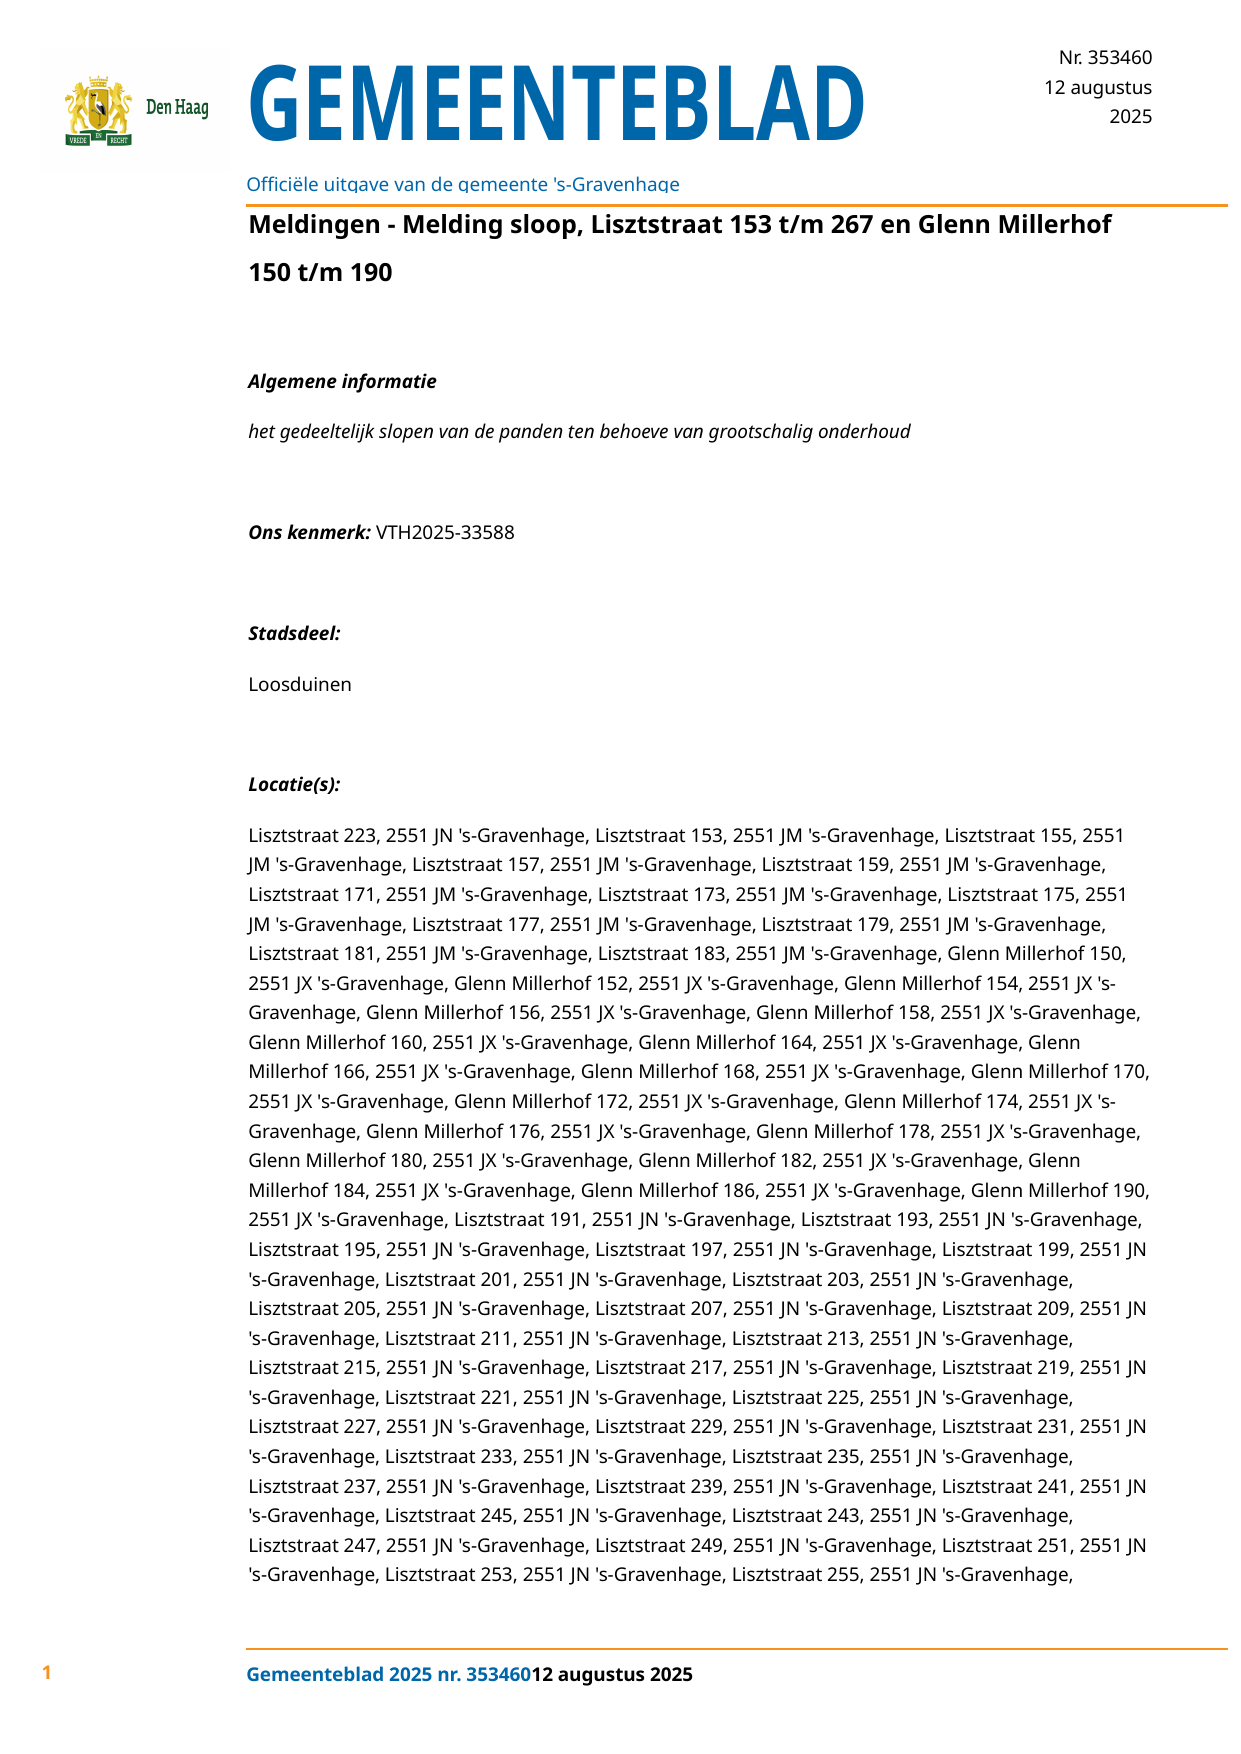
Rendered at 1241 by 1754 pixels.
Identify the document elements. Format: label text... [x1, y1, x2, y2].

text het gedeeltelijk slopen van de panden ten behoeve van grootschalig onderhoud [248, 419, 1152, 444]
text Algemene informatie [248, 368, 1152, 394]
text Locatie(s): [248, 772, 1152, 797]
text Loosduinen [248, 671, 1152, 697]
text Meldingen - Melding sloop, Lisztstraat 153 t/m 267 en Glenn Millerhof 150 t/m 190 [248, 207, 1152, 288]
text Stadsdeel: [248, 620, 1152, 646]
text Ons kenmerk: VTH2025-33588 [248, 519, 1152, 545]
text Lisztstraat 223, 2551 JN 's-Gravenhage, Lisztstraat 153, 2551 JM 's-Gravenhage, Lisztstraat 155, 2551 JM 's-Gravenhage, Lisztstraat 157, 2551 JM 's-Gravenhage, Lisztstraat 159, 2551 JM 's-Gravenhage, Lisztstraat 171, 2551 JM 's-Gravenhage, Lisztstraat 173, 2551 JM 's-Gravenhage, Lisztstraat 175, 2551 JM 's-Gravenhage, Lisztstraat 177, 2551 JM 's-Gravenhage, Lisztstraat 179, 2551 JM 's-Gravenhage, Lisztstraat 181, 2551 JM 's-Gravenhage, Lisztstraat 183, 2551 JM 's-Gravenhage, Glenn Millerhof 150, 2551 JX 's-Gravenhage, Glenn Millerhof 152, 2551 JX 's-Gravenhage, Glenn Millerhof 154, 2551 JX 's-Gravenhage, Glenn Millerhof 156, 2551 JX 's-Gravenhage, Glenn Millerhof 158, 2551 JX 's-Gravenhage, Glenn Millerhof 160, 2551 JX 's-Gravenhage, Glenn Millerhof 164, 2551 JX 's-Gravenhage, Glenn Millerhof 166, 2551 JX 's-Gravenhage, Glenn Millerhof 168, 2551 JX 's-Gravenhage, Glenn Millerhof 170, 2551 JX 's-Gravenhage, Glenn Millerhof 172, 2551 JX 's-Gravenhage, Glenn Millerhof 174, 2551 JX 's-Gravenhage, Glenn Millerhof 176, 2551 JX 's-Gravenhage, Glenn Millerhof 178, 2551 JX 's-Gravenhage, Glenn Millerhof 180, 2551 JX 's-Gravenhage, Glenn Millerhof 182, 2551 JX 's-Gravenhage, Glenn Millerhof 184, 2551 JX 's-Gravenhage, Glenn Millerhof 186, 2551 JX 's-Gravenhage, Glenn Millerhof 190, 2551 JX 's-Gravenhage, Lisztstraat 191, 2551 JN 's-Gravenhage, Lisztstraat 193, 2551 JN 's-Gravenhage, Lisztstraat 195, 2551 JN 's-Gravenhage, Lisztstraat 197, 2551 JN 's-Gravenhage, Lisztstraat 199, 2551 JN 's-Gravenhage, Lisztstraat 201, 2551 JN 's-Gravenhage, Lisztstraat 203, 2551 JN 's-Gravenhage, Lisztstraat 205, 2551 JN 's-Gravenhage, Lisztstraat 207, 2551 JN 's-Gravenhage, Lisztstraat 209, 2551 JN 's-Gravenhage, Lisztstraat 211, 2551 JN 's-Gravenhage, Lisztstraat 213, 2551 JN 's-Gravenhage, Lisztstraat 215, 2551 JN 's-Gravenhage, Lisztstraat 217, 2551 JN 's-Gravenhage, Lisztstraat 219, 2551 JN 's-Gravenhage, Lisztstraat 221, 2551 JN 's-Gravenhage, Lisztstraat 225, 2551 JN 's-Gravenhage, Lisztstraat 227, 2551 JN 's-Gravenhage, Lisztstraat 229, 2551 JN 's-Gravenhage, Lisztstraat 231, 2551 JN 's-Gravenhage, Lisztstraat 233, 2551 JN 's-Gravenhage, Lisztstraat 235, 2551 JN 's-Gravenhage, Lisztstraat 237, 2551 JN 's-Gravenhage, Lisztstraat 239, 2551 JN 's-Gravenhage, Lisztstraat 241, 2551 JN 's-Gravenhage, Lisztstraat 245, 2551 JN 's-Gravenhage, Lisztstraat 243, 2551 JN 's-Gravenhage, Lisztstraat 247, 2551 JN 's-Gravenhage, Lisztstraat 249, 2551 JN 's-Gravenhage, Lisztstraat 251, 2551 JN 's-Gravenhage, Lisztstraat 253, 2551 JN 's-Gravenhage, Lisztstraat 255, 2551 JN 's-Gravenhage, [248, 822, 1152, 1587]
picture [41, 47, 231, 172]
